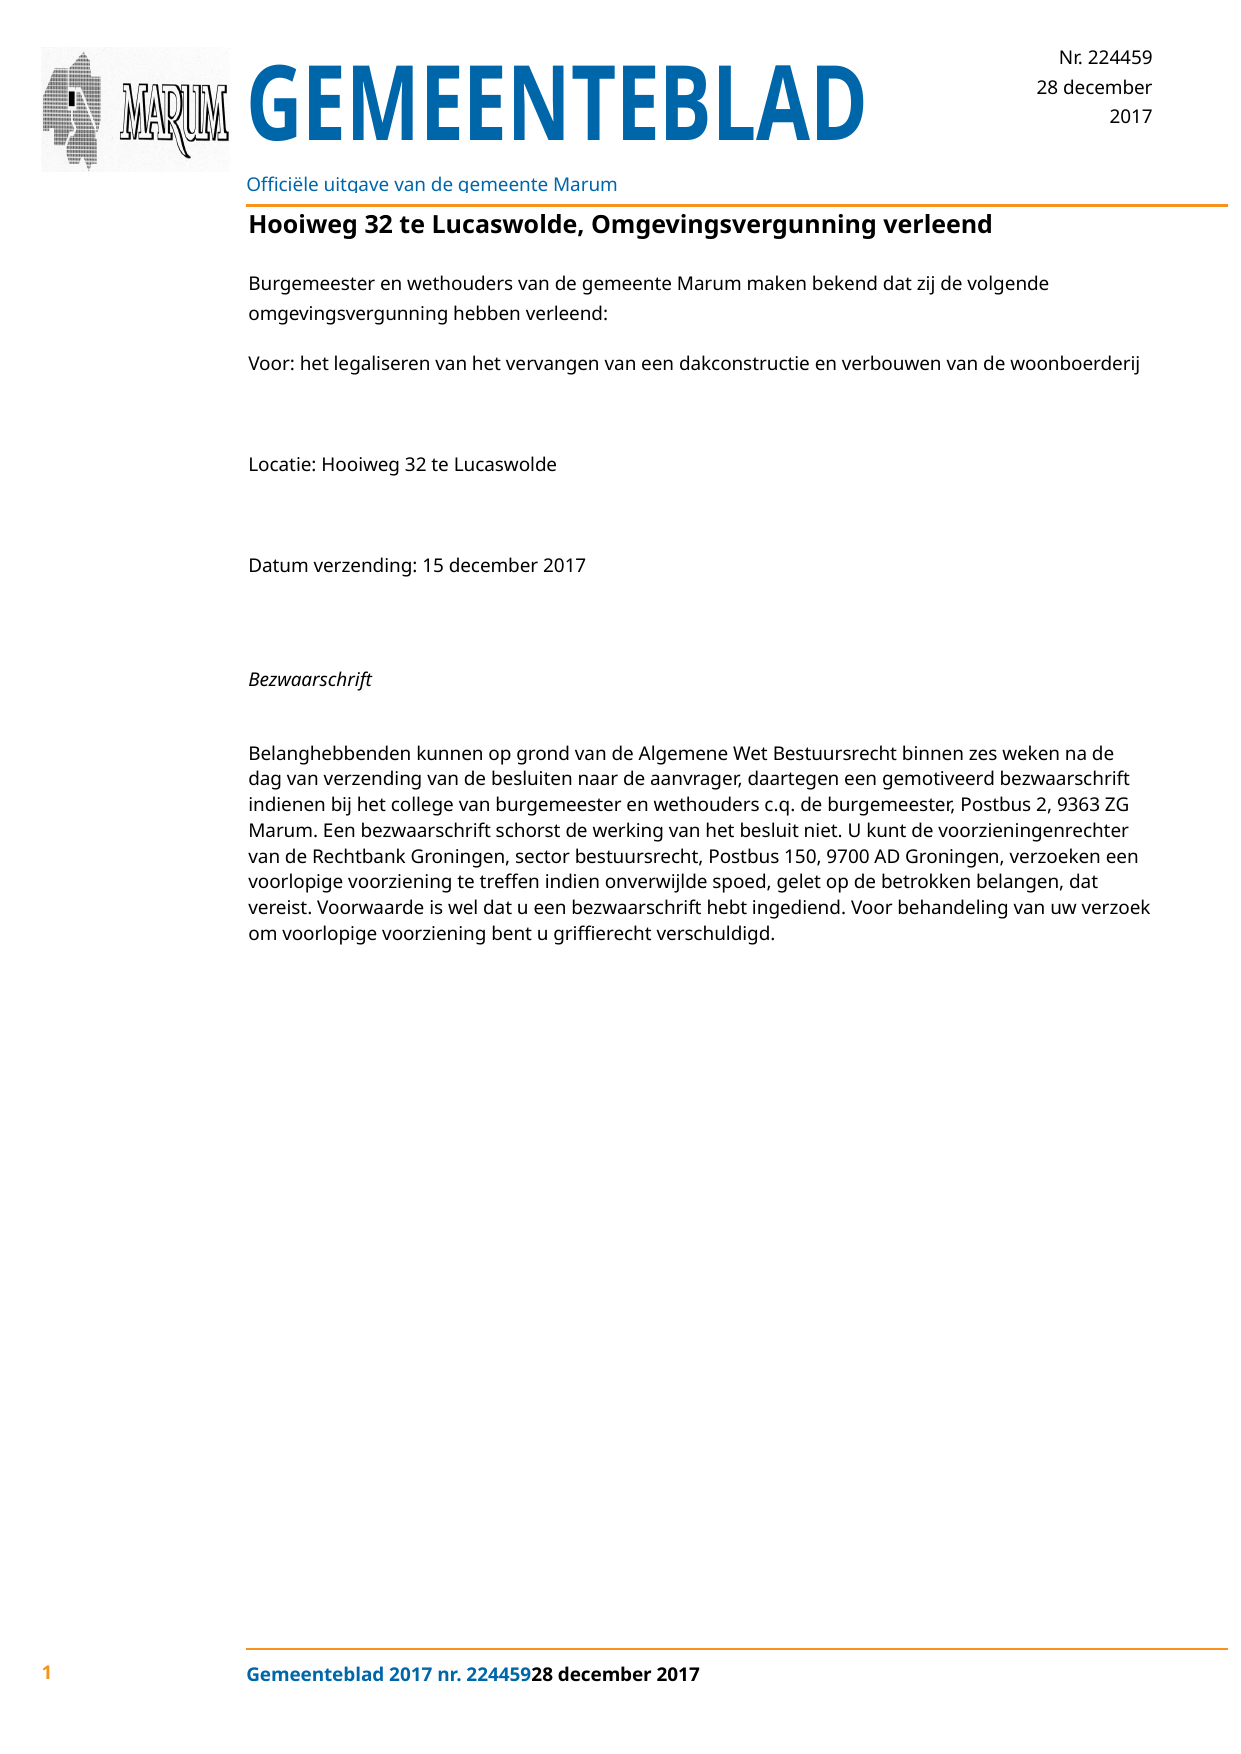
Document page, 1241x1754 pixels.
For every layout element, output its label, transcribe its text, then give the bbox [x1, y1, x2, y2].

text Bezwaarschrift [248, 666, 1152, 692]
text Belanghebbenden kunnen op grond van de Algemene Wet Bestuursrecht binnen zes weken na de dag van verzending van de besluiten naar de aanvrager, daartegen een gemotiveerd bezwaarschrift indienen bij het college van burgemeester en wethouders c.q. de burgemeester, Postbus 2, 9363 ZG Marum. Een bezwaarschrift schorst de werking van het besluit niet. U kunt de voorzieningenrechter van de Rechtbank Groningen, sector bestuursrecht, Postbus 150, 9700 AD Groningen, verzoeken een voorlopige voorziening te treffen indien onverwijlde spoed, gelet op de betrokken belangen, dat vereist. Voorwaarde is wel dat u een bezwaarschrift hebt ingediend. Voor behandeling van uw verzoek om voorlopige voorziening bent u griffierecht verschuldigd. [248, 740, 1152, 946]
text Burgemeester en wethouders van de gemeente Marum maken bekend dat zij de volgende omgevingsvergunning hebben verleend: [248, 270, 1152, 326]
text Hooiweg 32 te Lucaswolde, Omgevingsvergunning verleend [248, 207, 1152, 241]
text Datum verzending: 15 december 2017 [248, 552, 1152, 578]
text Voor: het legaliseren van het vervangen van een dakconstructie en verbouwen van de woonboerderij [248, 350, 1152, 376]
picture [41, 47, 231, 172]
text Locatie: Hooiweg 32 te Lucaswolde [248, 451, 1152, 477]
